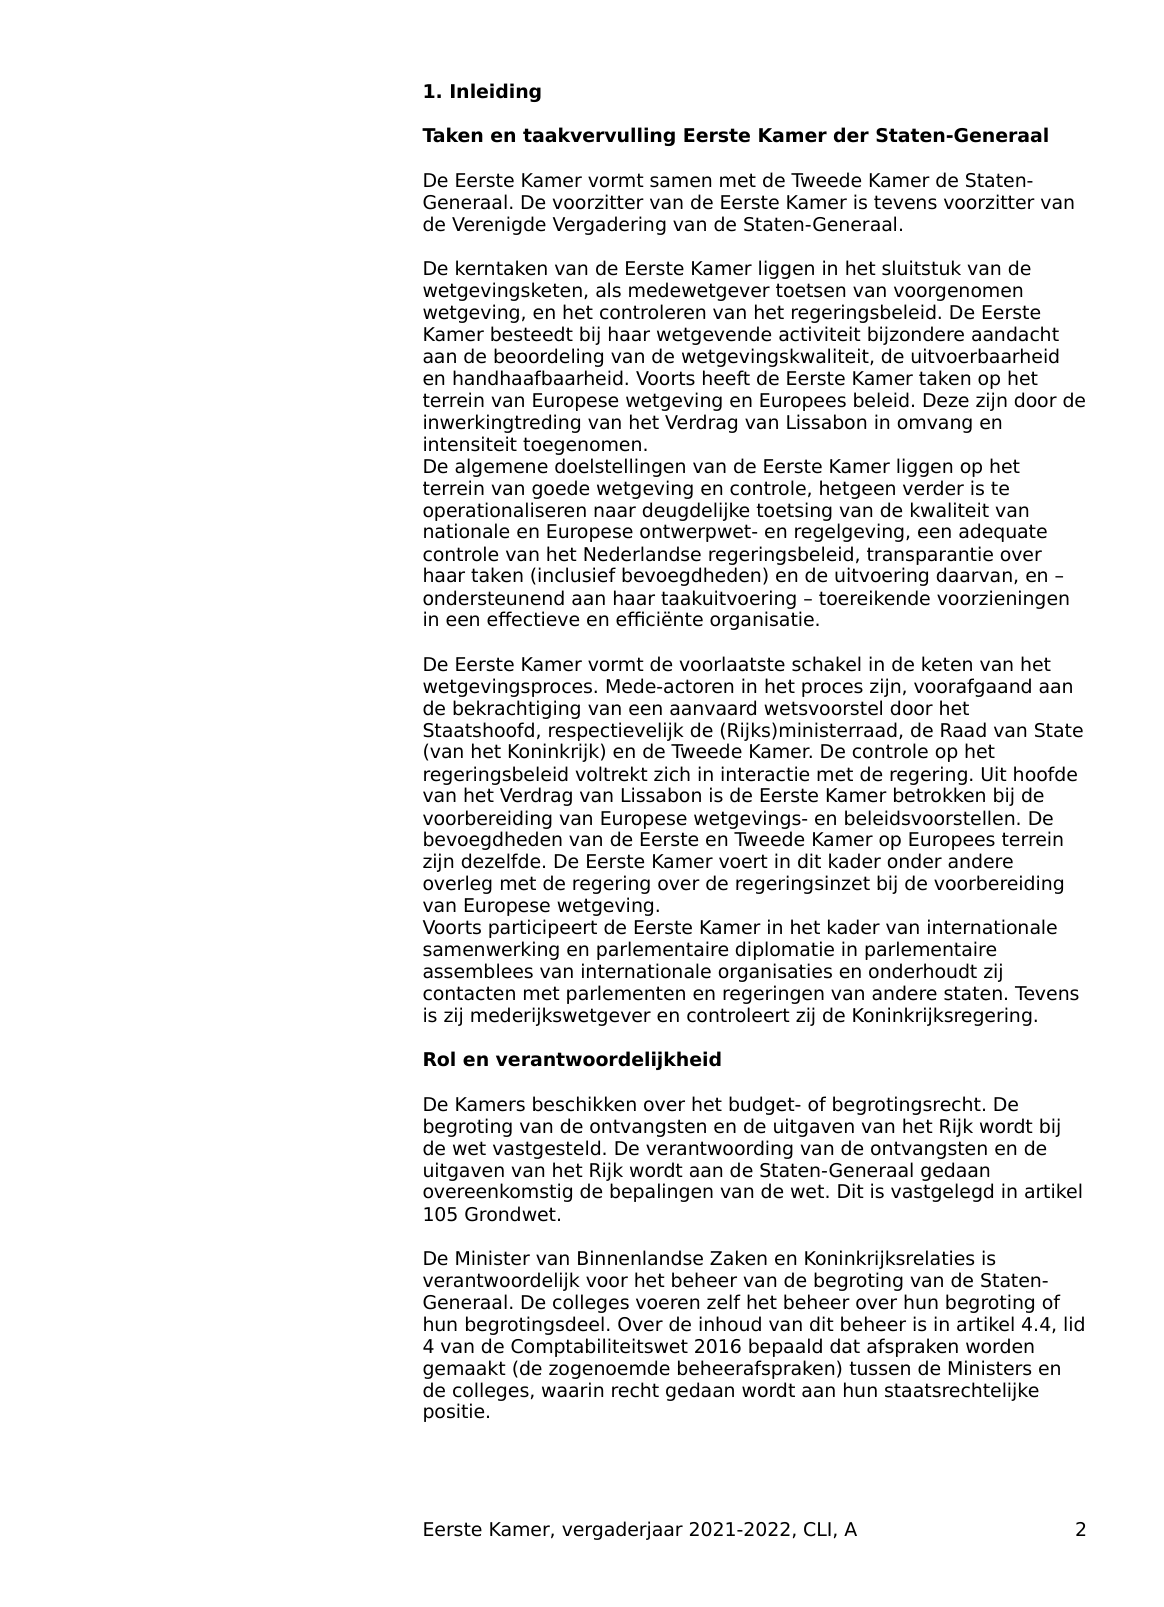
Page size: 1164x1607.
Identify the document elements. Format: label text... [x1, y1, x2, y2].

subtitle 1. Inleiding [422, 81, 1087, 103]
text De Eerste Kamer vormt de voorlaatste schakel in de keten van het wetgevingsproces. Mede-actoren in het proces zijn, voorafgaand aan de bekrachtiging van een aanvaard wetsvoorstel door het Staatshoofd, respectievelijk de (Rijks)ministerraad, de Raad van State (van het Koninkrijk) en de Tweede Kamer. De controle op het regeringsbeleid voltrekt zich in interactie met de regering. Uit hoofde van het Verdrag van Lissabon is de Eerste Kamer betrokken bij de voorbereiding van Europese wetgevings- en beleidsvoorstellen. De bevoegdheden van de Eerste en Tweede Kamer op Europees terrein zijn dezelfde. De Eerste Kamer voert in dit kader onder andere overleg met de regering over de regeringsinzet bij de voorbereiding van Europese wetgeving. [422, 653, 1087, 917]
text De kerntaken van de Eerste Kamer liggen in het sluitstuk van de wetgevingsketen, als medewetgever toetsen van voorgenomen wetgeving, en het controleren van het regeringsbeleid. De Eerste Kamer besteedt bij haar wetgevende activiteit bijzondere aandacht aan de beoordeling van de wetgevingskwaliteit, de uitvoerbaarheid en handhaafbaarheid. Voorts heeft de Eerste Kamer taken op het terrein van Europese wetgeving en Europees beleid. Deze zijn door de inwerkingtreding van het Verdrag van Lissabon in omvang en intensiteit toegenomen. [422, 258, 1087, 456]
text De algemene doelstellingen van de Eerste Kamer liggen op het terrein van goede wetgeving en controle, hetgeen verder is te operationaliseren naar deugdelijke toetsing van de kwaliteit van nationale en Europese ontwerpwet- en regelgeving, een adequate controle van het Nederlandse regeringsbeleid, transparantie over haar taken (inclusief bevoegdheden) en de uitvoering daarvan, en – ondersteunend aan haar taakuitvoering – toereikende voorzieningen in een effectieve en efficiënte organisatie. [422, 456, 1087, 631]
subtitle Rol en verantwoordelijkheid [422, 1049, 1087, 1071]
text De Eerste Kamer vormt samen met de Tweede Kamer de Staten-Generaal. De voorzitter van de Eerste Kamer is tevens voorzitter van de Verenigde Vergadering van de Staten-Generaal. [422, 169, 1087, 236]
text De Minister van Binnenlandse Zaken en Koninkrijksrelaties is verantwoordelijk voor het beheer van de begroting van de Staten-Generaal. De colleges voeren zelf het beheer over hun begroting of hun begrotingsdeel. Over de inhoud van dit beheer is in artikel 4.4, lid 4 van de Comptabiliteitswet 2016 bepaald dat afspraken worden gemaakt (de zogenoemde beheerafspraken) tussen de Ministers en de colleges, waarin recht gedaan wordt aan hun staatsrechtelijke positie. [422, 1248, 1087, 1423]
text De Kamers beschikken over het budget- of begrotingsrecht. De begroting van de ontvangsten en de uitgaven van het Rijk wordt bij de wet vastgesteld. De verantwoording van de ontvangsten en de uitgaven van het Rijk wordt aan de Staten-Generaal gedaan overeenkomstig de bepalingen van de wet. Dit is vastgelegd in artikel 105 Grondwet. [422, 1093, 1087, 1225]
subtitle Taken en taakvervulling Eerste Kamer der Staten-Generaal [422, 125, 1087, 147]
text Voorts participeert de Eerste Kamer in het kader van internationale samenwerking en parlementaire diplomatie in parlementaire assemblees van internationale organisaties en onderhoudt zij contacten met parlementen en regeringen van andere staten. Tevens is zij mederijkswetgever en controleert zij de Koninkrijksregering. [422, 917, 1087, 1027]
